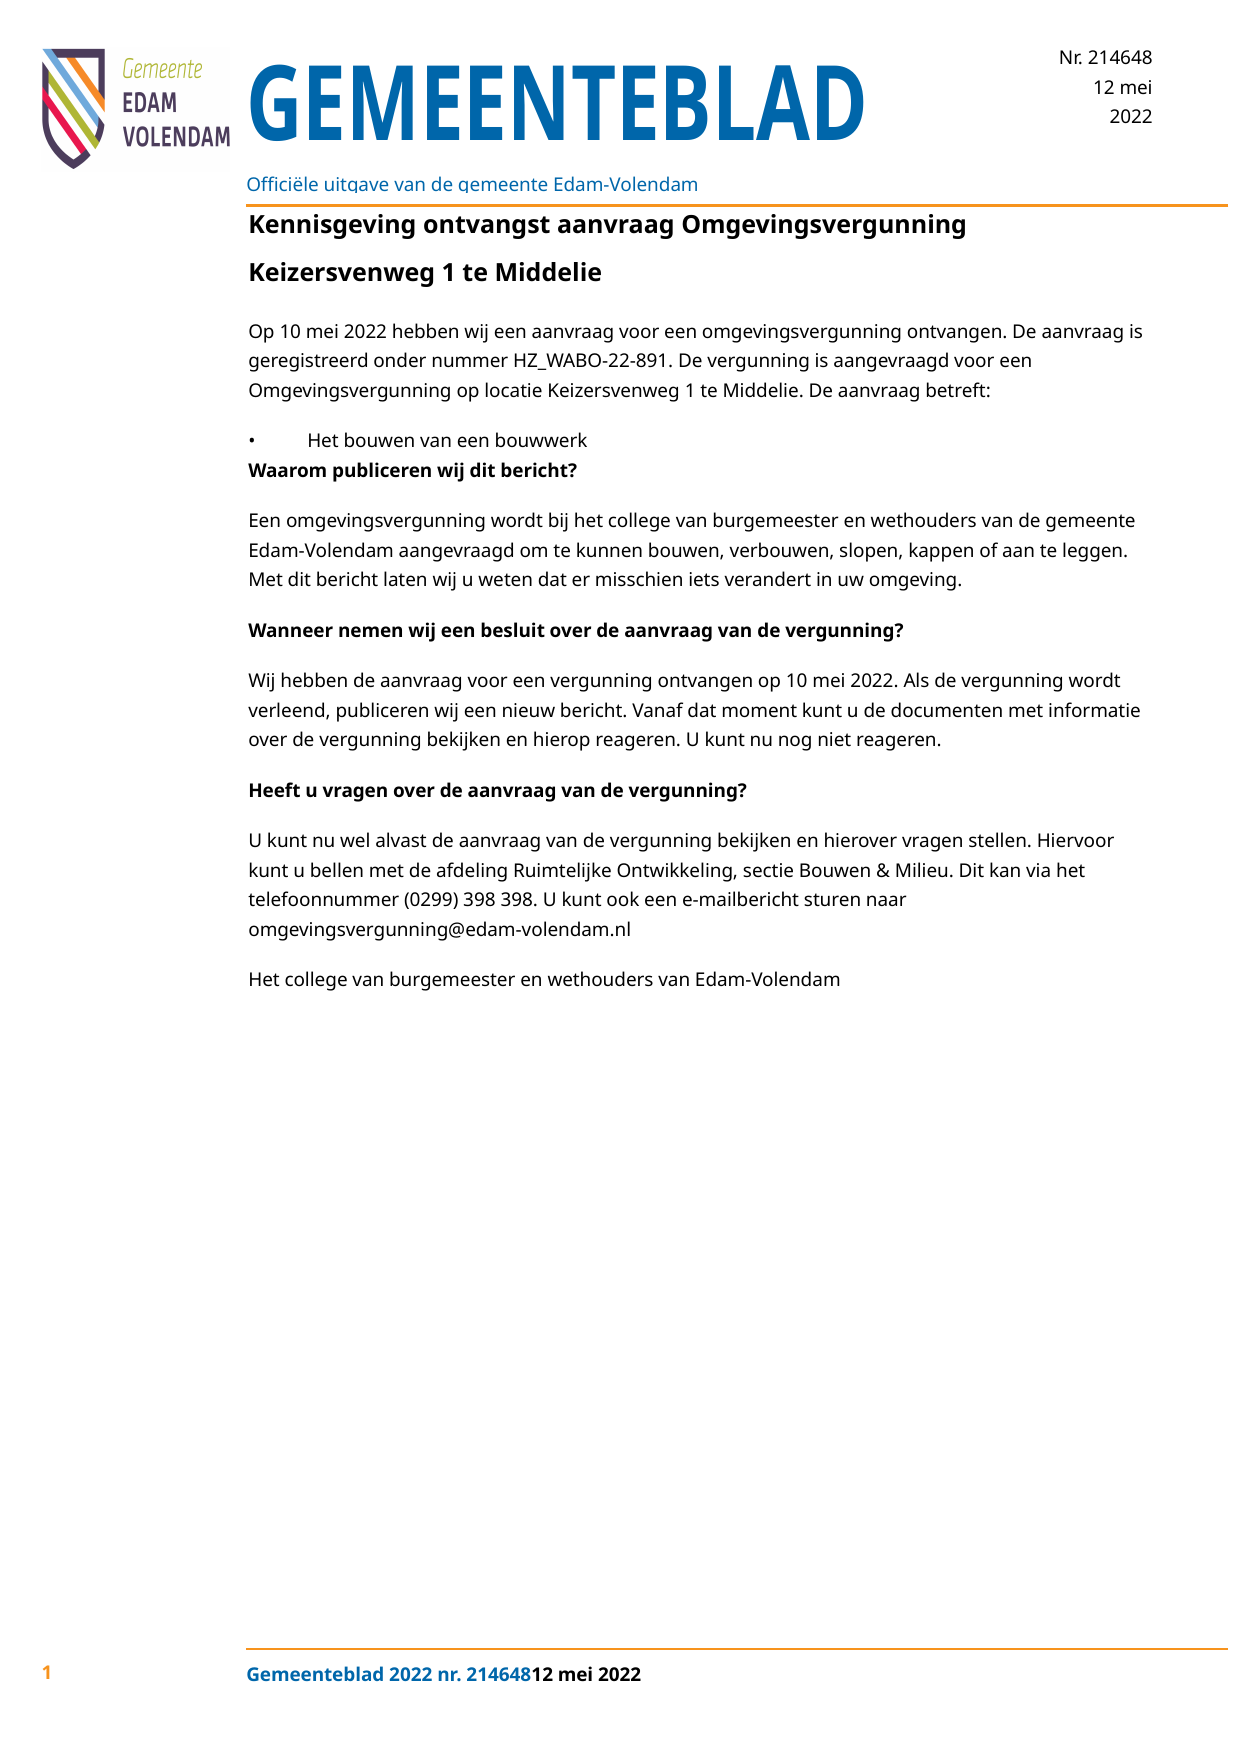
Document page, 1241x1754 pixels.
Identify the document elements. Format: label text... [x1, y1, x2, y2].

text Heeft u vragen over de aanvraag van de vergunning? [248, 777, 1152, 803]
text Het college van burgemeester en wethouders van Edam-Volendam [248, 967, 1152, 992]
text Waarom publiceren wij dit bericht? [248, 457, 1152, 483]
picture [41, 47, 231, 172]
text Wij hebben de aanvraag voor een vergunning ontvangen op 10 mei 2022. Als de vergunning wordt verleend, publiceren wij een nieuw bericht. Vanaf dat moment kunt u de documenten met informatie over de vergunning bekijken en hierop reageren. U kunt nu nog niet reageren. [248, 667, 1152, 752]
text U kunt nu wel alvast de aanvraag van de vergunning bekijken en hierover vragen stellen. Hiervoor kunt u bellen met de afdeling Ruimtelijke Ontwikkeling, sectie Bouwen & Milieu. Dit kan via het telefoonnummer (0299) 398 398. U kunt ook een e-mailbericht sturen naar omgevingsvergunning@edam-volendam.nl [248, 827, 1152, 942]
text Op 10 mei 2022 hebben wij een aanvraag voor een omgevingsvergunning ontvangen. De aanvraag is geregistreerd onder nummer HZ_WABO-22-891. De vergunning is aangevraagd voor een Omgevingsvergunning op locatie Keizersvenweg 1 te Middelie. De aanvraag betreft: [248, 318, 1152, 403]
text Een omgevingsvergunning wordt bij het college van burgemeester en wethouders van de gemeente Edam-Volendam aangevraagd om te kunnen bouwen, verbouwen, slopen, kappen of aan te leggen. Met dit bericht laten wij u weten dat er misschien iets verandert in uw omgeving. [248, 507, 1152, 592]
text Wanneer nemen wij een besluit over de aanvraag van de vergunning? [248, 617, 1152, 643]
text Kennisgeving ontvangst aanvraag Omgevingsvergunning Keizersvenweg 1 te Middelie [248, 207, 1152, 288]
list Het bouwen van een bouwwerk [248, 427, 1152, 453]
